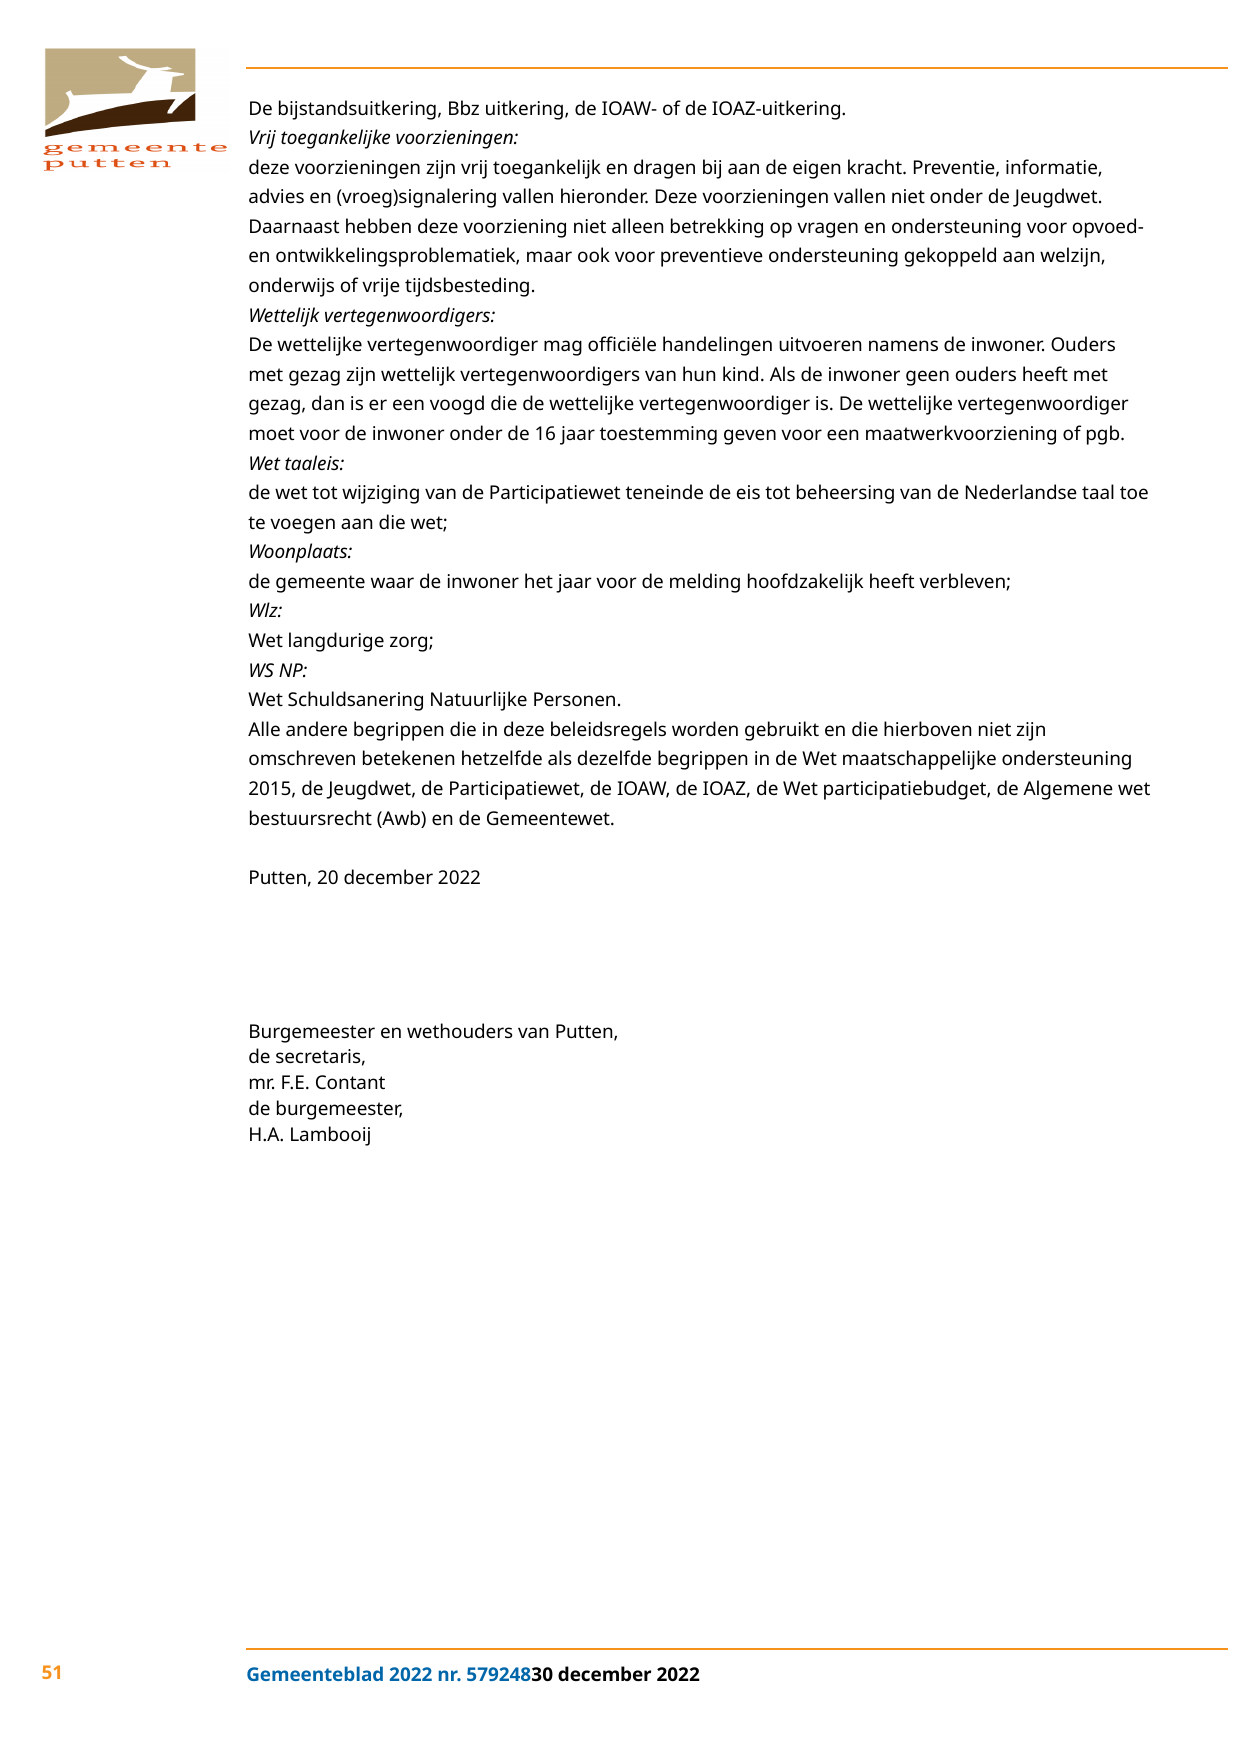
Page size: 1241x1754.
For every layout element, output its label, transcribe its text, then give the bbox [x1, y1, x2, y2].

text Wet langdurige zorg; [248, 627, 1152, 653]
picture [41, 47, 231, 172]
text Putten, 20 december 2022 [248, 864, 1152, 890]
text Woonplaats: [248, 538, 1152, 564]
text De bijstandsuitkering, Bbz uitkering, de IOAW- of de IOAZ-uitkering. [248, 95, 1152, 121]
text de gemeente waar de inwoner het jaar voor de melding hoofdzakelijk heeft verbleven; [248, 568, 1152, 594]
text De wettelijke vertegenwoordiger mag officiële handelingen uitvoeren namens de inwoner. Ouders met gezag zijn wettelijk vertegenwoordigers van hun kind. Als de inwoner geen ouders heeft met gezag, dan is er een voogd die de wettelijke vertegenwoordiger is. De wettelijke vertegenwoordiger moet voor de inwoner onder de 16 jaar toestemming geven voor een maatwerkvoorziening of pgb. [248, 331, 1152, 446]
text Wet taaleis: [248, 450, 1152, 476]
text Wet Schuldsanering Natuurlijke Personen. [248, 686, 1152, 712]
text Vrij toegankelijke voorzieningen: [248, 124, 1152, 150]
text de secretaris, [248, 1044, 1152, 1069]
text Wlz: [248, 598, 1152, 623]
text de wet tot wijziging van de Participatiewet teneinde de eis tot beheersing van de Nederlandse taal toe te voegen aan die wet; [248, 479, 1152, 535]
text H.A. Lambooij [248, 1121, 1152, 1147]
text WS NP: [248, 657, 1152, 683]
text Burgemeester en wethouders van Putten, [248, 1018, 1152, 1044]
text de burgemeester, [248, 1095, 1152, 1121]
text Alle andere begrippen die in deze beleidsregels worden gebruikt en die hierboven niet zijn omschreven betekenen hetzelfde als dezelfde begrippen in de Wet maatschappelijke ondersteuning 2015, de Jeugdwet, de Participatiewet, de IOAW, de IOAZ, de Wet participatiebudget, de Algemene wet bestuursrecht (Awb) en de Gemeentewet. [248, 716, 1152, 831]
text mr. F.E. Contant [248, 1069, 1152, 1095]
text Wettelijk vertegenwoordigers: [248, 302, 1152, 328]
text deze voorzieningen zijn vrij toegankelijk en dragen bij aan de eigen kracht. Preventie, informatie, advies en (vroeg)signalering vallen hieronder. Deze voorzieningen vallen niet onder de Jeugdwet. Daarnaast hebben deze voorziening niet alleen betrekking op vragen en ondersteuning voor opvoed- en ontwikkelingsproblematiek, maar ook voor preventieve ondersteuning gekoppeld aan welzijn, onderwijs of vrije tijdsbesteding. [248, 154, 1152, 298]
